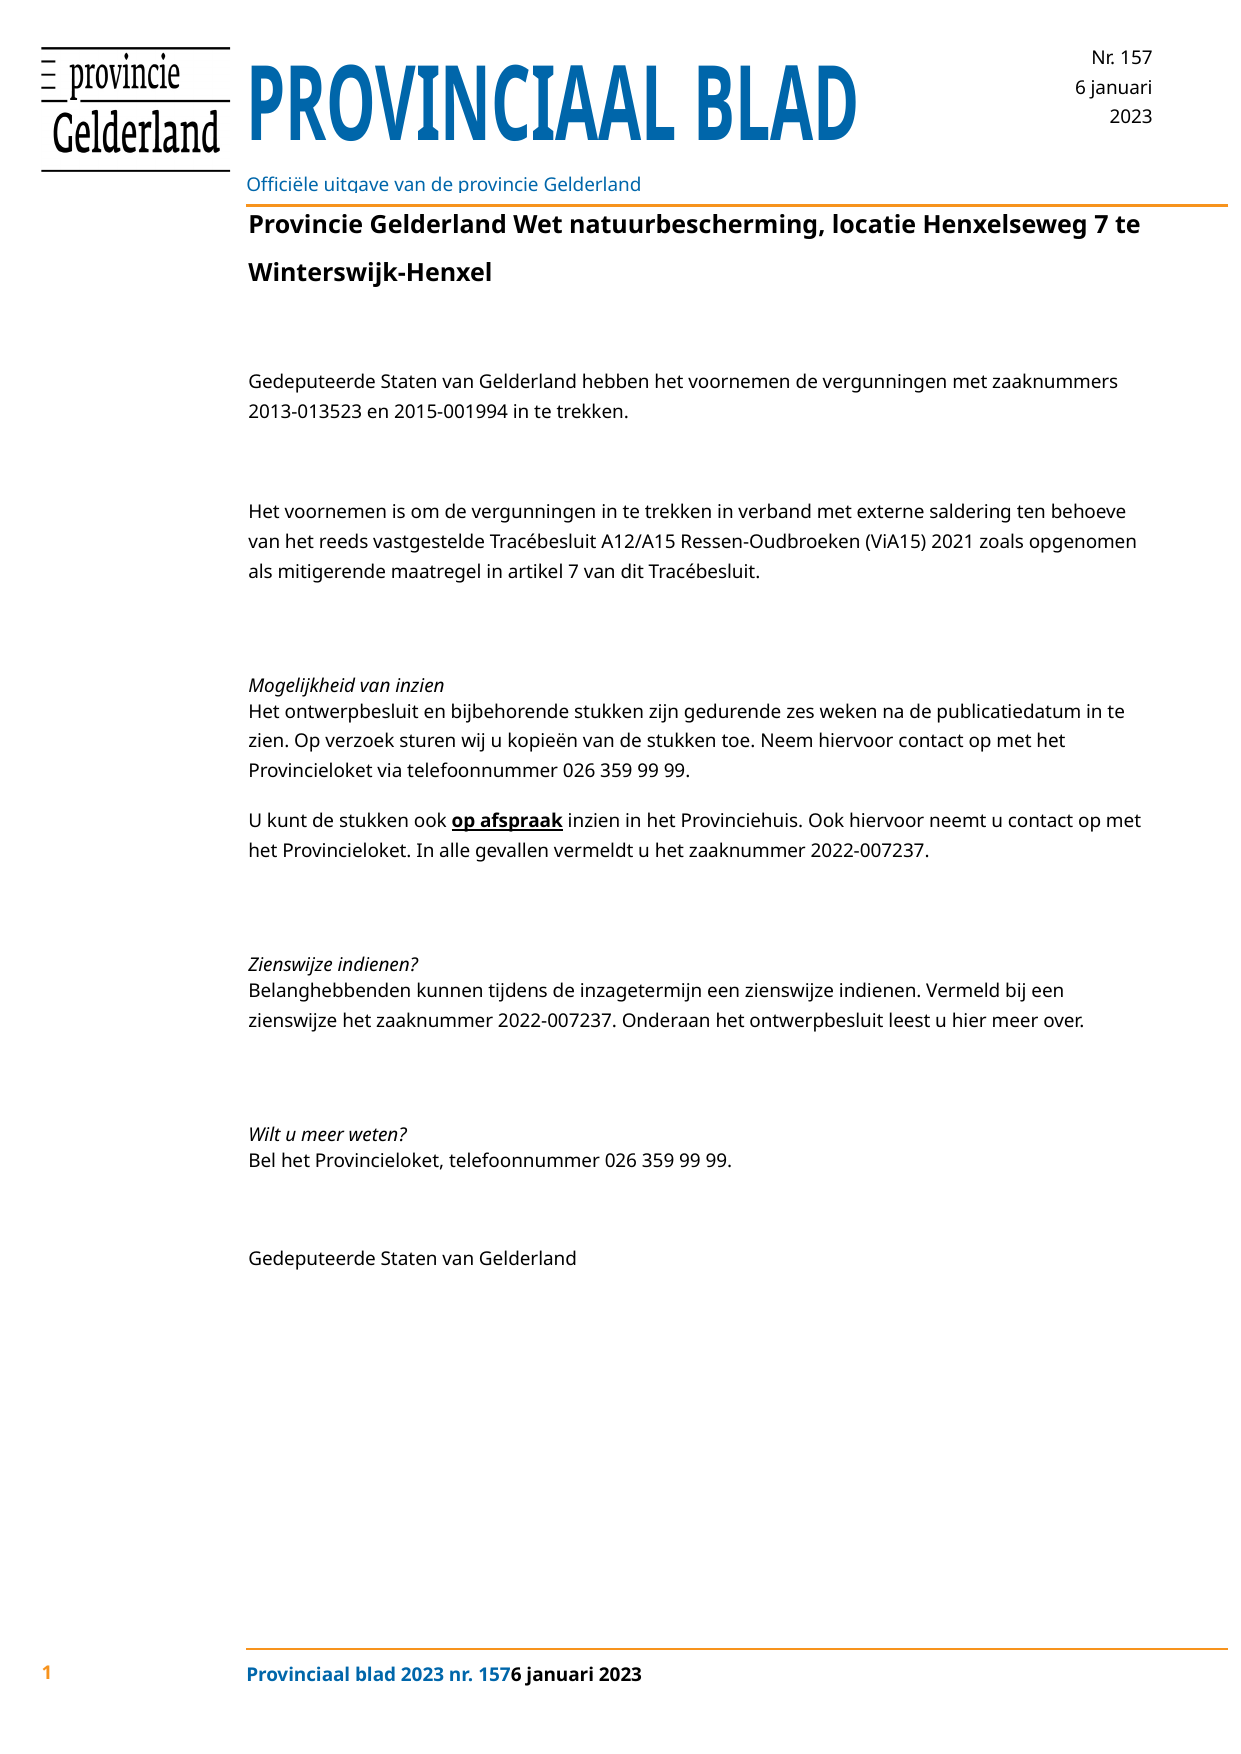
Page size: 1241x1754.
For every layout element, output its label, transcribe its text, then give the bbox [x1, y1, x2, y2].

text Het ontwerpbesluit en bijbehorende stukken zijn gedurende zes weken na de publicatiedatum in te zien. Op verzoek sturen wij u kopieën van de stukken toe. Neem hiervoor contact op met het Provincieloket via telefoonnummer 026 359 99 99. [248, 698, 1152, 783]
picture [41, 47, 231, 172]
text Het voornemen is om de vergunningen in te trekken in verband met externe saldering ten behoeve van het reeds vastgestelde Tracébesluit A12/A15 Ressen-Oudbroeken (ViA15) 2021 zoals opgenomen als mitigerende maatregel in artikel 7 van dit Tracébesluit. [248, 499, 1152, 584]
text Provincie Gelderland Wet natuurbescherming, locatie Henxelseweg 7 te Winterswijk-Henxel [248, 207, 1152, 288]
text Gedeputeerde Staten van Gelderland hebben het voornemen de vergunningen met zaaknummers 2013-013523 en 2015-001994 in te trekken. [248, 368, 1152, 424]
text Gedeputeerde Staten van Gelderland [248, 1245, 1152, 1271]
text Bel het Provincieloket, telefoonnummer 026 359 99 99. [248, 1147, 1152, 1173]
text U kunt de stukken ook op afspraak inzien in het Provinciehuis. Ook hiervoor neemt u contact op met het Provincieloket. In alle gevallen vermeldt u het zaaknummer 2022-007237. [248, 808, 1152, 863]
text Zienswijze indienen? [248, 952, 1152, 977]
text Mogelijkheid van inzien [248, 672, 1152, 698]
text Wilt u meer weten? [248, 1121, 1152, 1147]
text Belanghebbenden kunnen tijdens de inzagetermijn een zienswijze indienen. Vermeld bij een zienswijze het zaaknummer 2022-007237. Onderaan het ontwerpbesluit leest u hier meer over. [248, 977, 1152, 1033]
